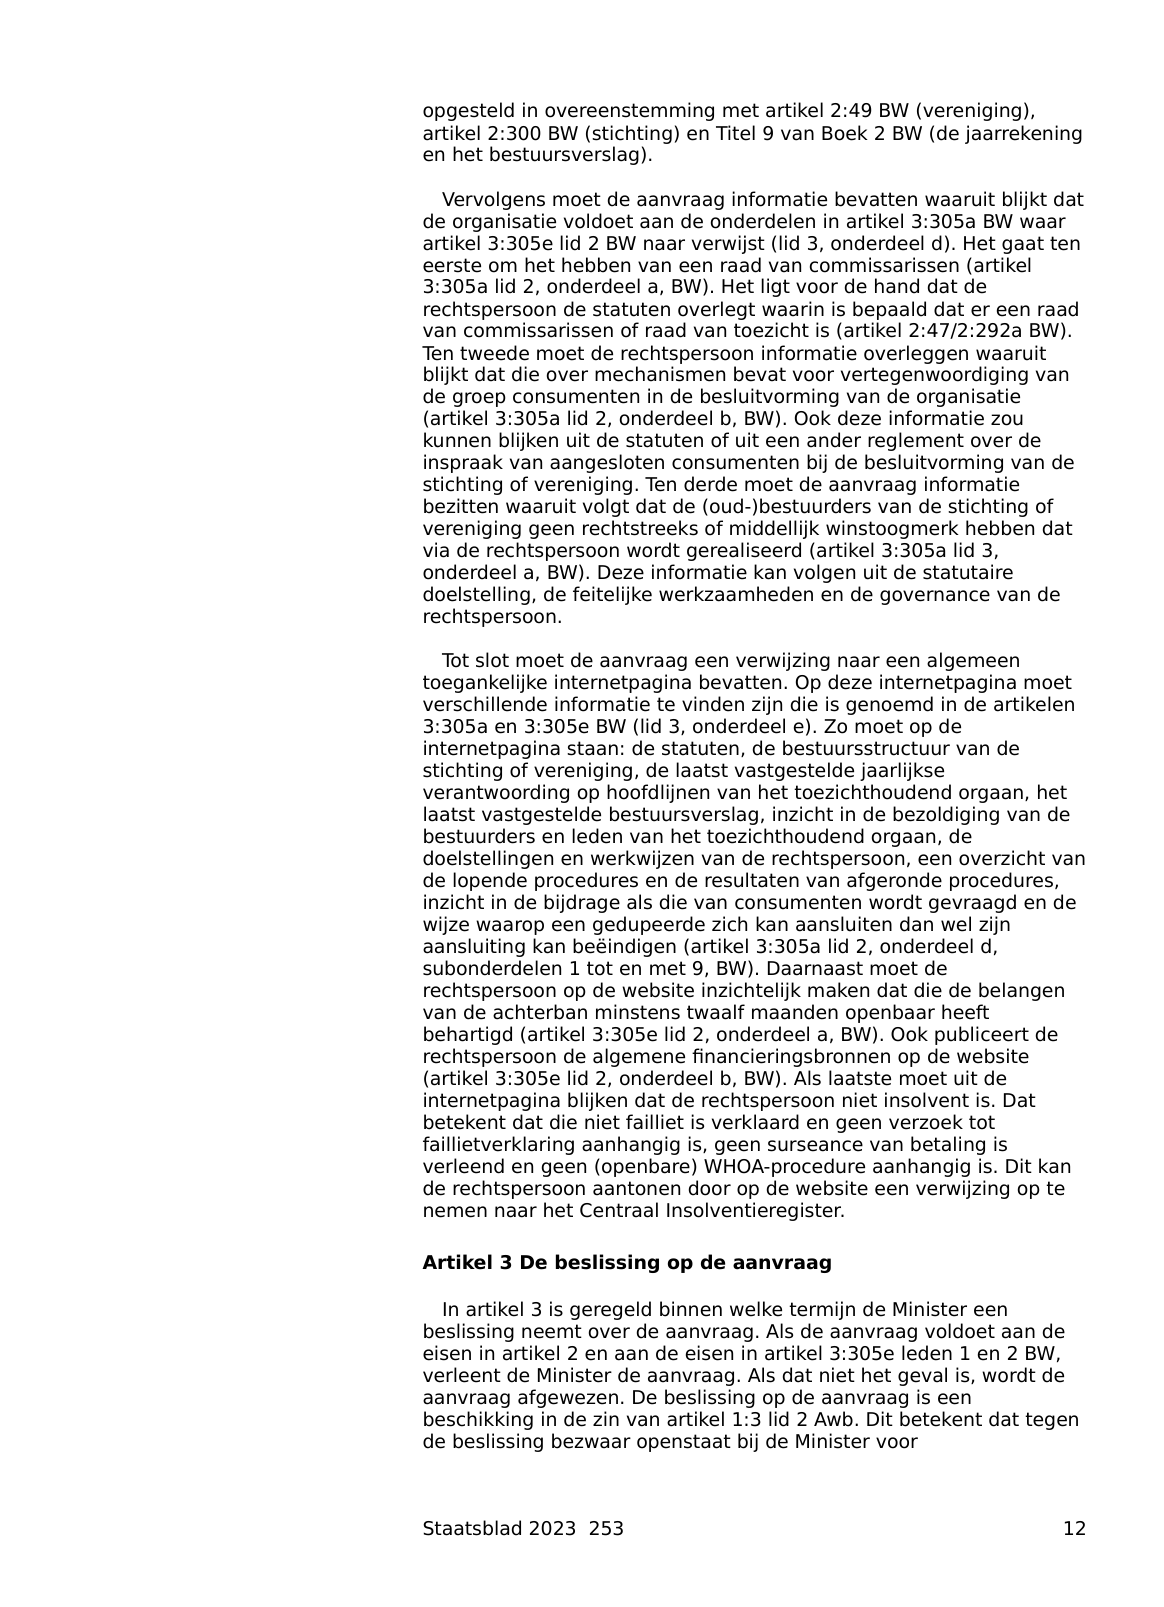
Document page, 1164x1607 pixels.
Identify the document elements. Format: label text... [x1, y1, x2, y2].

text Tot slot moet de aanvraag een verwijzing naar een algemeen toegankelijke internetpagina bevatten. Op deze internetpagina moet verschillende informatie te vinden zijn die is genoemd in de artikelen 3:305a en 3:305e BW (lid 3, onderdeel e). Zo moet op de internetpagina staan: de statuten, de bestuursstructuur van de stichting of vereniging, de laatst vastgestelde jaarlijkse verantwoording op hoofdlijnen van het toezichthoudend orgaan, het laatst vastgestelde bestuursverslag, inzicht in de bezoldiging van de bestuurders en leden van het toezichthoudend orgaan, de doelstellingen en werkwijzen van de rechtspersoon, een overzicht van de lopende procedures en de resultaten van afgeronde procedures, inzicht in de bijdrage als die van consumenten wordt gevraagd en de wijze waarop een gedupeerde zich kan aansluiten dan wel zijn aansluiting kan beëindigen (artikel 3:305a lid 2, onderdeel d, subonderdelen 1 tot en met 9, BW). Daarnaast moet de rechtspersoon op de website inzichtelijk maken dat die de belangen van de achterban minstens twaalf maanden openbaar heeft behartigd (artikel 3:305e lid 2, onderdeel a, BW). Ook publiceert de rechtspersoon de algemene financieringsbronnen op de website (artikel 3:305e lid 2, onderdeel b, BW). Als laatste moet uit de internetpagina blijken dat de rechtspersoon niet insolvent is. Dat betekent dat die niet failliet is verklaard en geen verzoek tot faillietverklaring aanhangig is, geen surseance van betaling is verleend en geen (openbare) WHOA-procedure aanhangig is. Dit kan de rechtspersoon aantonen door op de website een verwijzing op te nemen naar het Centraal Insolventieregister. [422, 650, 1087, 1222]
text Vervolgens moet de aanvraag informatie bevatten waaruit blijkt dat de organisatie voldoet aan de onderdelen in artikel 3:305a BW waar artikel 3:305e lid 2 BW naar verwijst (lid 3, onderdeel d). Het gaat ten eerste om het hebben van een raad van commissarissen (artikel 3:305a lid 2, onderdeel a, BW). Het ligt voor de hand dat de rechtspersoon de statuten overlegt waarin is bepaald dat er een raad van commissarissen of raad van toezicht is (artikel 2:47/2:292a BW). Ten tweede moet de rechtspersoon informatie overleggen waaruit blijkt dat die over mechanismen bevat voor vertegenwoordiging van de groep consumenten in de besluitvorming van de organisatie (artikel 3:305a lid 2, onderdeel b, BW). Ook deze informatie zou kunnen blijken uit de statuten of uit een ander reglement over de inspraak van aangesloten consumenten bij de besluitvorming van de stichting of vereniging. Ten derde moet de aanvraag informatie bezitten waaruit volgt dat de (oud-)bestuurders van de stichting of vereniging geen rechtstreeks of middellijk winstoogmerk hebben dat via de rechtspersoon wordt gerealiseerd (artikel 3:305a lid 3, onderdeel a, BW). Deze informatie kan volgen uit de statutaire doelstelling, de feitelijke werkzaamheden en de governance van de rechtspersoon. [422, 188, 1087, 628]
text opgesteld in overeenstemming met artikel 2:49 BW (vereniging), artikel 2:300 BW (stichting) en Titel 9 van Boek 2 BW (de jaarrekening en het bestuursverslag). [422, 100, 1087, 166]
text In artikel 3 is geregeld binnen welke termijn de Minister een beslissing neemt over de aanvraag. Als de aanvraag voldoet aan de eisen in artikel 2 en aan de eisen in artikel 3:305e leden 1 en 2 BW, verleent de Minister de aanvraag. Als dat niet het geval is, wordt de aanvraag afgewezen. De beslissing op de aanvraag is een beschikking in de zin van artikel 1:3 lid 2 Awb. Dit betekent dat tegen de beslissing bezwaar openstaat bij de Minister voor [422, 1299, 1087, 1453]
subtitle Artikel 3 De beslissing op de aanvraag [422, 1252, 1087, 1274]
